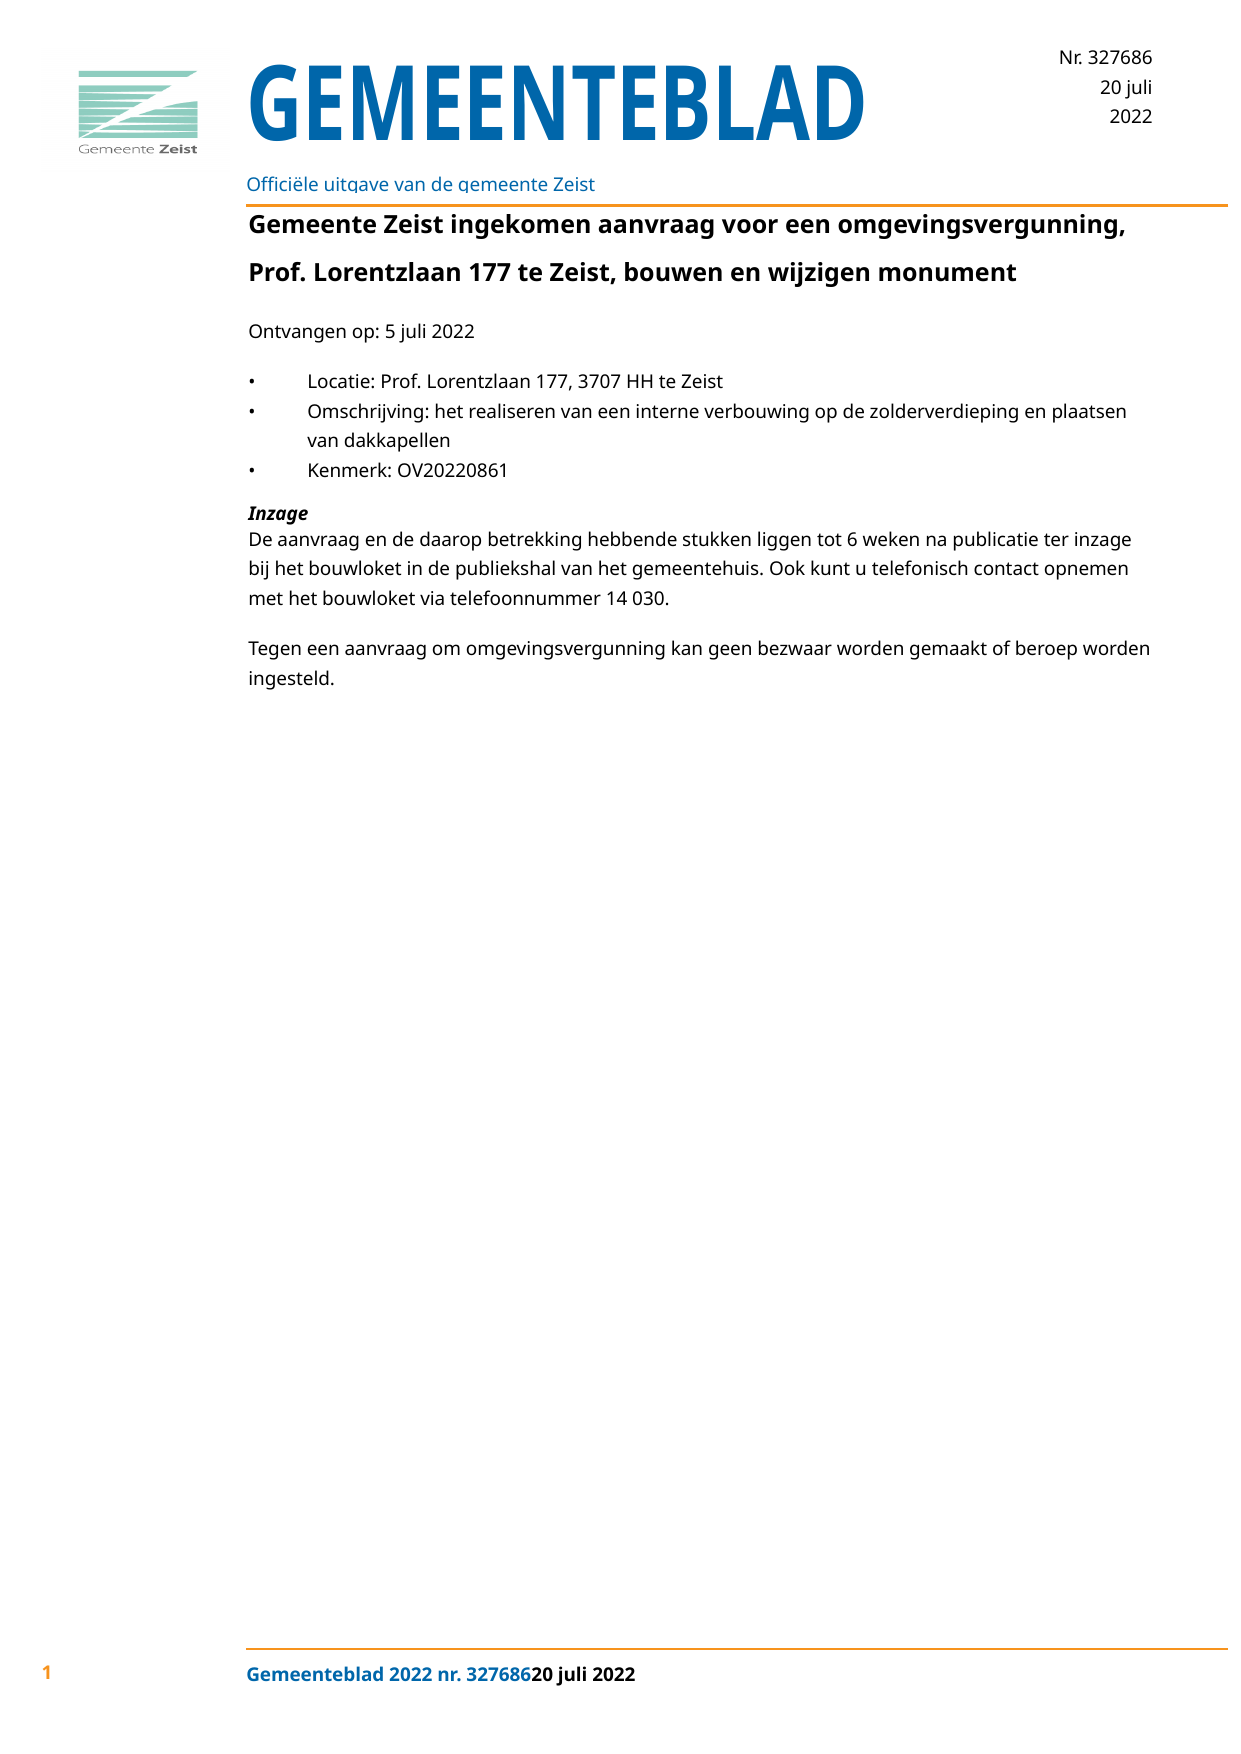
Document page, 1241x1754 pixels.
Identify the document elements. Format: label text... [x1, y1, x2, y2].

list Omschrijving: het realiseren van een interne verbouwing op de zolderverdieping en plaatsen van dakkapellen [248, 398, 1152, 453]
text Tegen een aanvraag om omgevingsvergunning kan geen bezwaar worden gemaakt of beroep worden ingesteld. [248, 636, 1152, 691]
text Gemeente Zeist ingekomen aanvraag voor een omgevingsvergunning, Prof. Lorentzlaan 177 te Zeist, bouwen en wijzigen monument [248, 207, 1152, 288]
list Kenmerk: OV20220861 [248, 457, 1152, 483]
list Locatie: Prof. Lorentzlaan 177, 3707 HH te Zeist [248, 368, 1152, 394]
text Inzage [248, 500, 1152, 526]
picture [41, 47, 231, 172]
text Ontvangen op: 5 juli 2022 [248, 318, 1152, 344]
text De aanvraag en de daarop betrekking hebbende stukken liggen tot 6 weken na publicatie ter inzage bij het bouwloket in de publiekshal van het gemeentehuis. Ook kunt u telefonisch contact opnemen met het bouwloket via telefoonnummer 14 030. [248, 526, 1152, 611]
